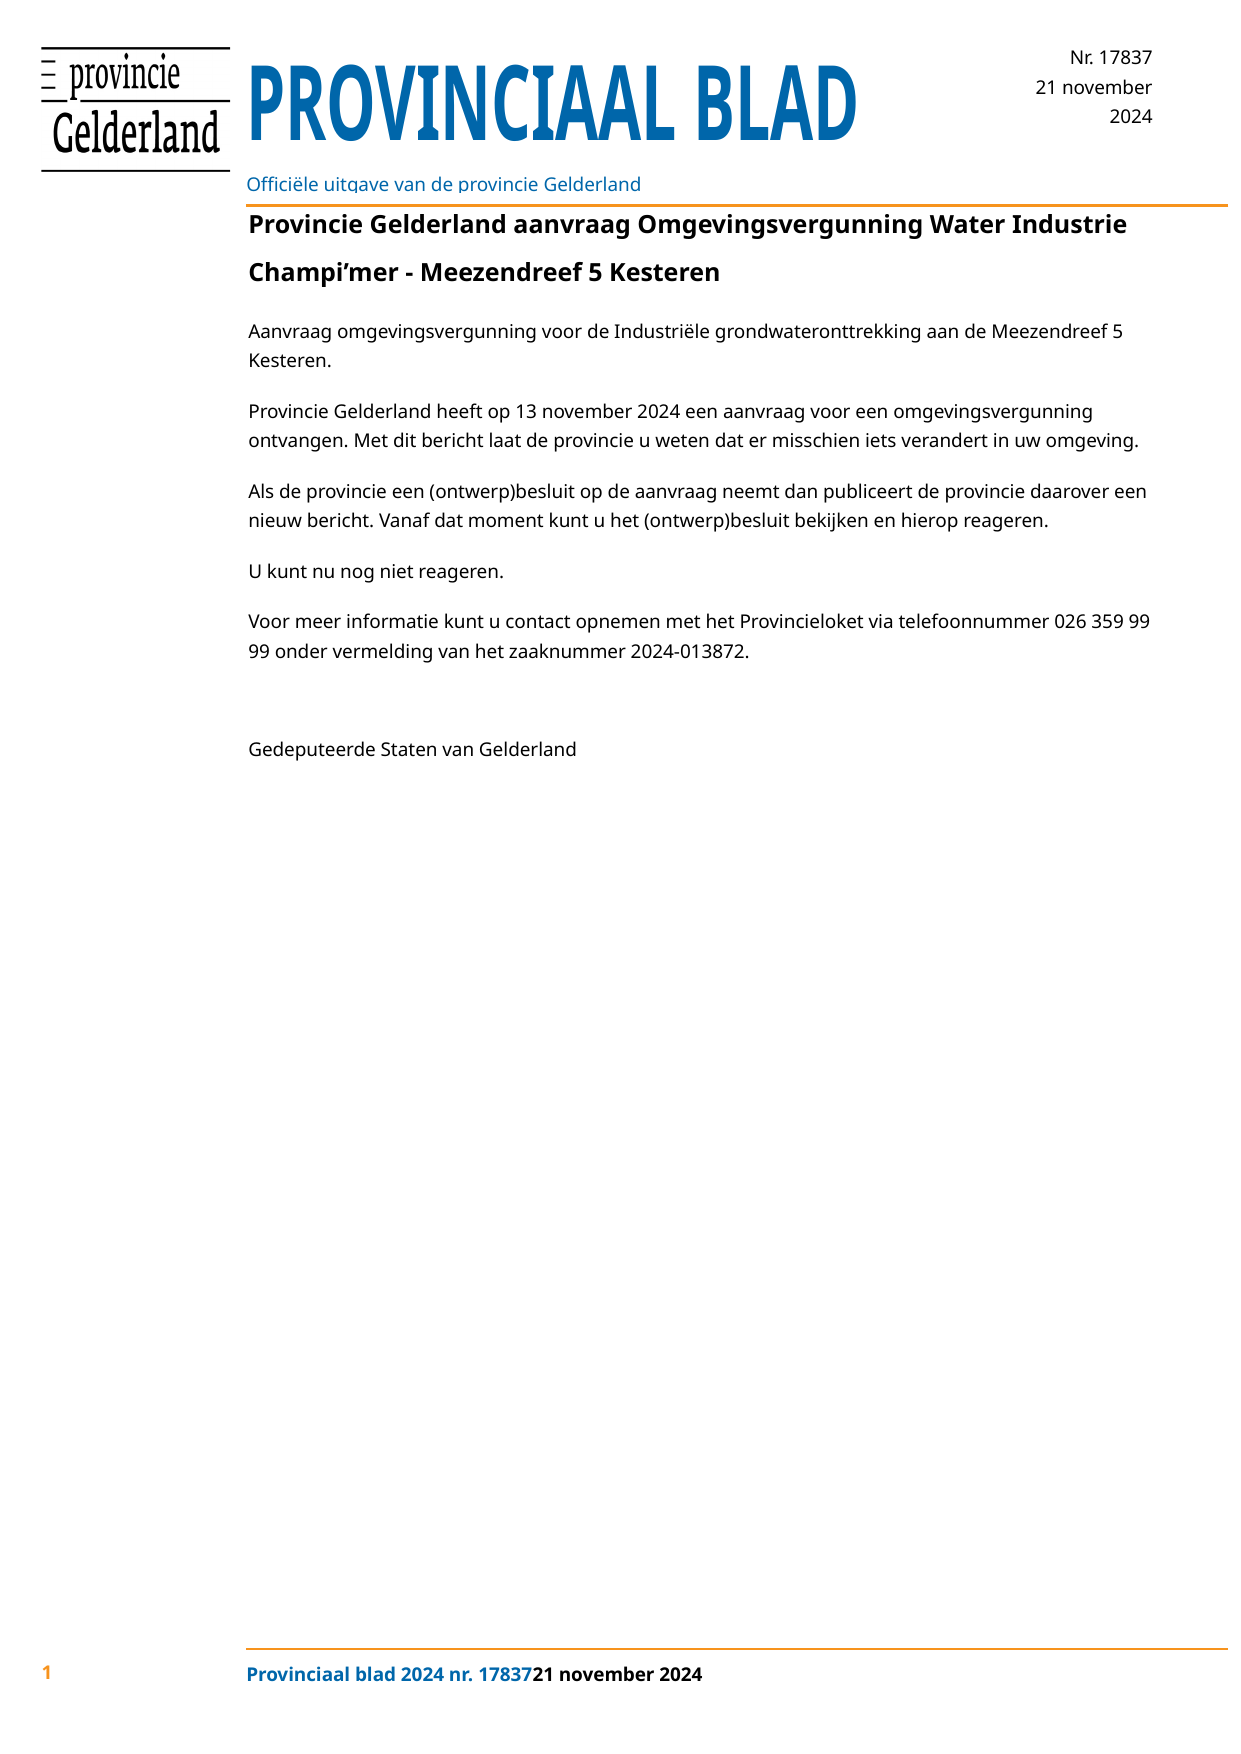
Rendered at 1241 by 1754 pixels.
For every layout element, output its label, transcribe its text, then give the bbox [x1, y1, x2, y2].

text Provincie Gelderland aanvraag Omgevingsvergunning Water Industrie Champi’mer - Meezendreef 5 Kesteren [248, 207, 1152, 288]
text Voor meer informatie kunt u contact opnemen met het Provincieloket via telefoonnummer 026 359 99 99 onder vermelding van het zaaknummer 2024-013872. [248, 608, 1152, 664]
text Gedeputeerde Staten van Gelderland [248, 736, 1152, 762]
picture [41, 47, 231, 172]
text Provincie Gelderland heeft op 13 november 2024 een aanvraag voor een omgevingsvergunning ontvangen. Met dit bericht laat de provincie u weten dat er misschien iets verandert in uw omgeving. [248, 398, 1152, 453]
text Als de provincie een (ontwerp)besluit op de aanvraag neemt dan publiceert de provincie daarover een nieuw bericht. Vanaf dat moment kunt u het (ontwerp)besluit bekijken en hierop reageren. [248, 478, 1152, 533]
text Aanvraag omgevingsvergunning voor de Industriële grondwateronttrekking aan de Meezendreef 5 Kesteren. [248, 318, 1152, 373]
text U kunt nu nog niet reageren. [248, 558, 1152, 584]
